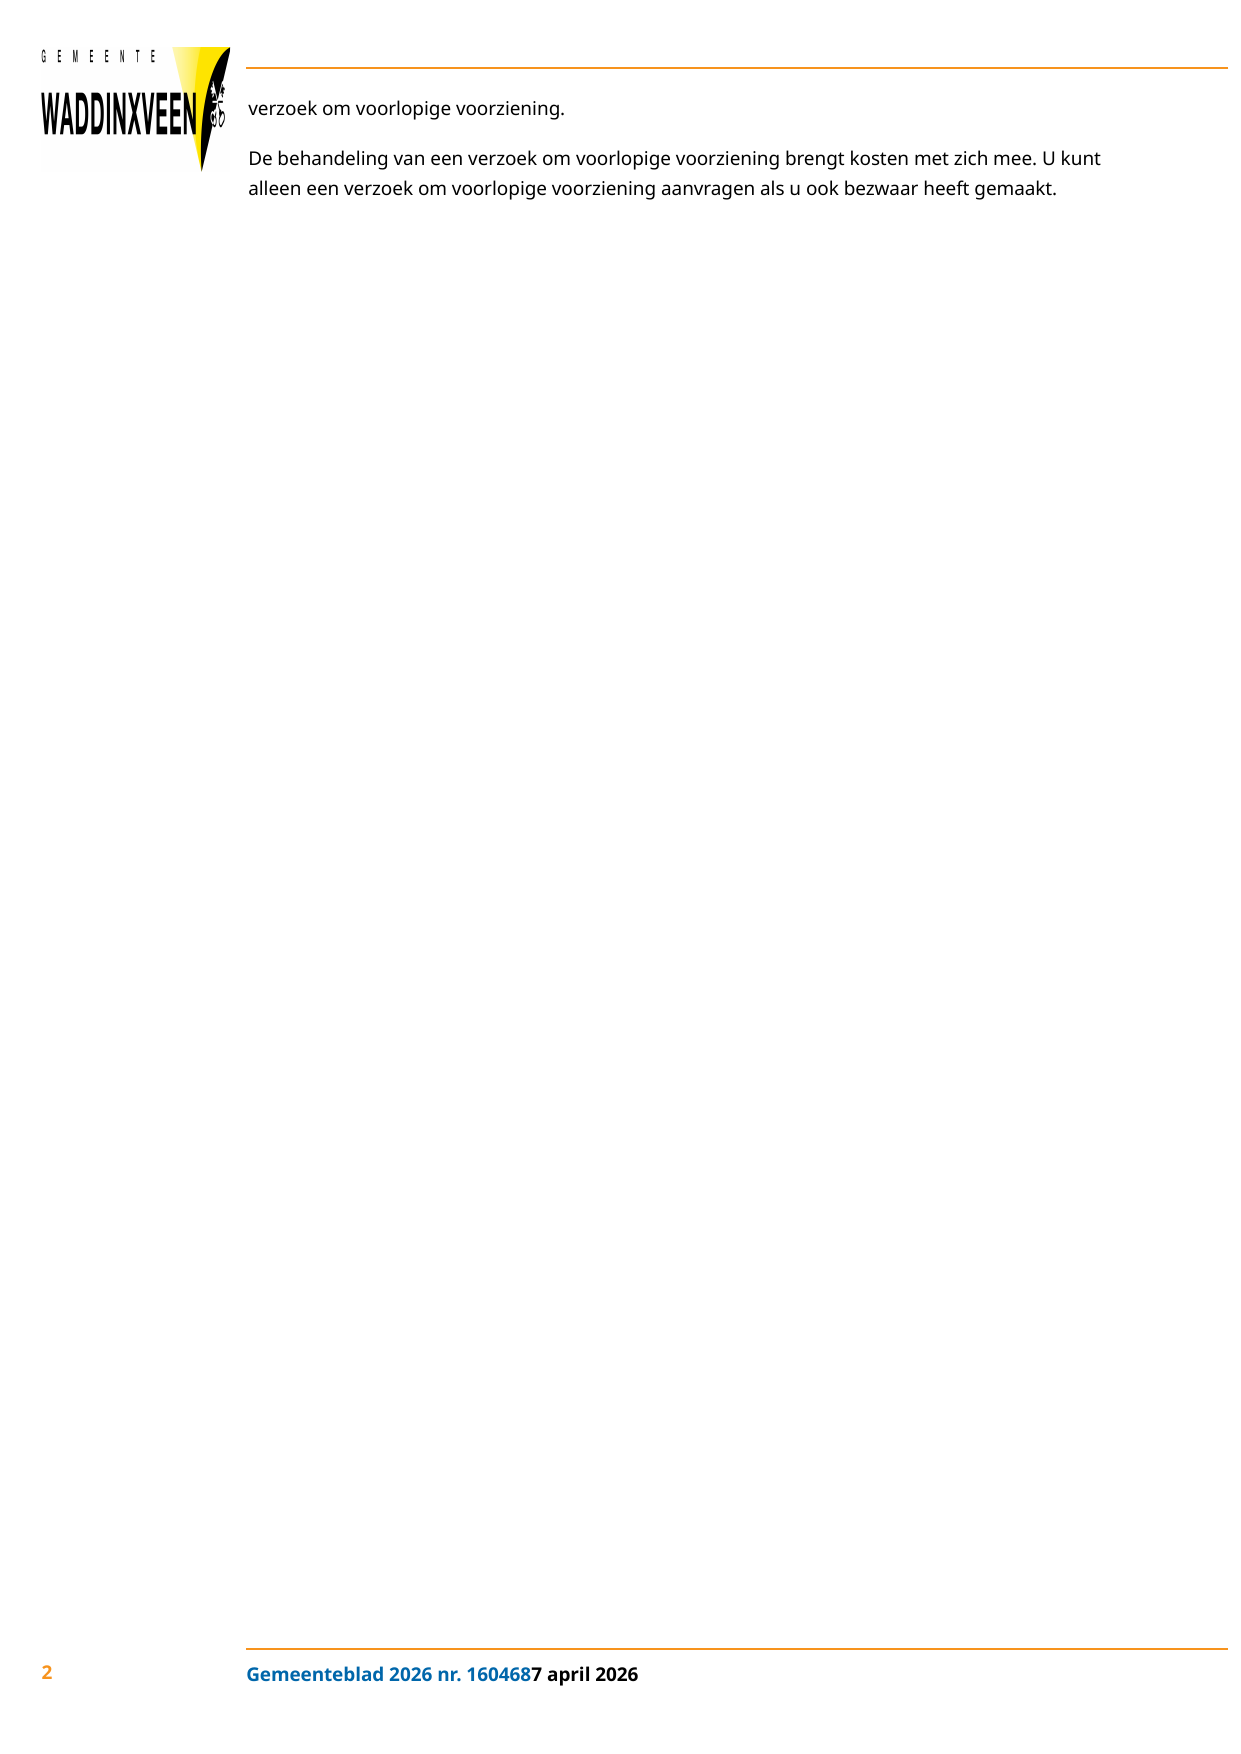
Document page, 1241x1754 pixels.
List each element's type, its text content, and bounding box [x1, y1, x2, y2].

text De behandeling van een verzoek om voorlopige voorziening brengt kosten met zich mee. U kunt alleen een verzoek om voorlopige voorziening aanvragen als u ook bezwaar heeft gemaakt. [248, 145, 1152, 201]
picture [41, 47, 231, 172]
text verzoek om voorlopige voorziening. [248, 95, 1152, 121]
